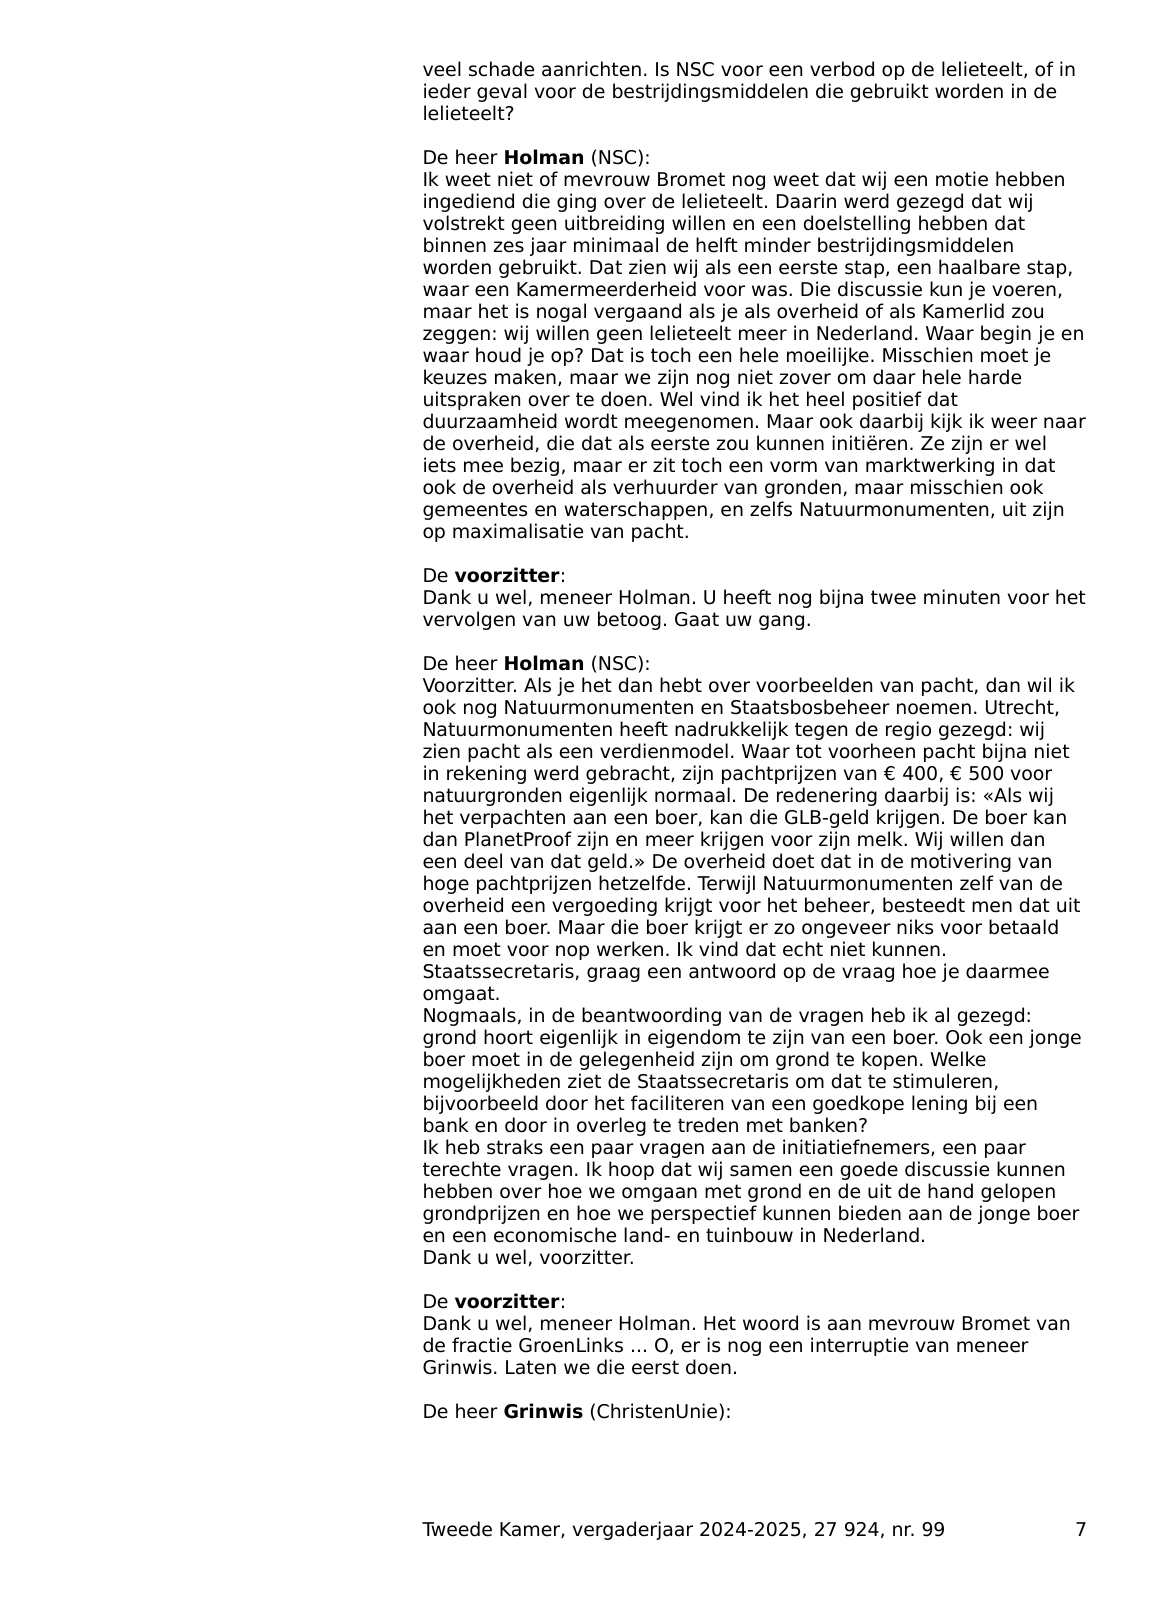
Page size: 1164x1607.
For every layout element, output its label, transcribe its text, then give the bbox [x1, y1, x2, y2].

text Nogmaals, in de beantwoording van de vragen heb ik al gezegd: grond hoort eigenlijk in eigendom te zijn van een boer. Ook een jonge boer moet in de gelegenheid zijn om grond te kopen. Welke mogelijkheden ziet de Staatssecretaris om dat te stimuleren, bijvoorbeeld door het faciliteren van een goedkope lening bij een bank en door in overleg te treden met banken? [422, 1005, 1087, 1137]
text De heer Holman (NSC): [422, 147, 1087, 169]
text Ik weet niet of mevrouw Bromet nog weet dat wij een motie hebben ingediend die ging over de lelieteelt. Daarin werd gezegd dat wij volstrekt geen uitbreiding willen en een doelstelling hebben dat binnen zes jaar minimaal de helft minder bestrijdingsmiddelen worden gebruikt. Dat zien wij als een eerste stap, een haalbare stap, waar een Kamermeerderheid voor was. Die discussie kun je voeren, maar het is nogal vergaand als je als overheid of als Kamerlid zou zeggen: wij willen geen lelieteelt meer in Nederland. Waar begin je en waar houd je op? Dat is toch een hele moeilijke. Misschien moet je keuzes maken, maar we zijn nog niet zover om daar hele harde uitspraken over te doen. Wel vind ik het heel positief dat duurzaamheid wordt meegenomen. Maar ook daarbij kijk ik weer naar de overheid, die dat als eerste zou kunnen initiëren. Ze zijn er wel iets mee bezig, maar er zit toch een vorm van marktwerking in dat ook de overheid als verhuurder van gronden, maar misschien ook gemeentes en waterschappen, en zelfs Natuurmonumenten, uit zijn op maximalisatie van pacht. [422, 169, 1087, 543]
text Ik heb straks een paar vragen aan de initiatiefnemers, een paar terechte vragen. Ik hoop dat wij samen een goede discussie kunnen hebben over hoe we omgaan met grond en de uit de hand gelopen grondprijzen en hoe we perspectief kunnen bieden aan de jonge boer en een economische land- en tuinbouw in Nederland. [422, 1137, 1087, 1247]
text De voorzitter: [422, 1291, 1087, 1313]
text Dank u wel, voorzitter. [422, 1247, 1087, 1268]
text Dank u wel, meneer Holman. Het woord is aan mevrouw Bromet van de fractie GroenLinks ... O, er is nog een interruptie van meneer Grinwis. Laten we die eerst doen. [422, 1313, 1087, 1379]
text De heer Grinwis (ChristenUnie): [422, 1401, 1087, 1423]
text Dank u wel, meneer Holman. U heeft nog bijna twee minuten voor het vervolgen van uw betoog. Gaat uw gang. [422, 587, 1087, 631]
text veel schade aanrichten. Is NSC voor een verbod op de lelieteelt, of in ieder geval voor de bestrijdingsmiddelen die gebruikt worden in de lelieteelt? [422, 59, 1087, 125]
text De voorzitter: [422, 565, 1087, 587]
text De heer Holman (NSC): [422, 653, 1087, 675]
text Voorzitter. Als je het dan hebt over voorbeelden van pacht, dan wil ik ook nog Natuurmonumenten en Staatsbosbeheer noemen. Utrecht, Natuurmonumenten heeft nadrukkelijk tegen de regio gezegd: wij zien pacht als een verdienmodel. Waar tot voorheen pacht bijna niet in rekening werd gebracht, zijn pachtprijzen van € 400, € 500 voor natuurgronden eigenlijk normaal. De redenering daarbij is: «Als wij het verpachten aan een boer, kan die GLB-geld krijgen. De boer kan dan PlanetProof zijn en meer krijgen voor zijn melk. Wij willen dan een deel van dat geld.» De overheid doet dat in de motivering van hoge pachtprijzen hetzelfde. Terwijl Natuurmonumenten zelf van de overheid een vergoeding krijgt voor het beheer, besteedt men dat uit aan een boer. Maar die boer krijgt er zo ongeveer niks voor betaald en moet voor nop werken. Ik vind dat echt niet kunnen. Staatssecretaris, graag een antwoord op de vraag hoe je daarmee omgaat. [422, 675, 1087, 1005]
